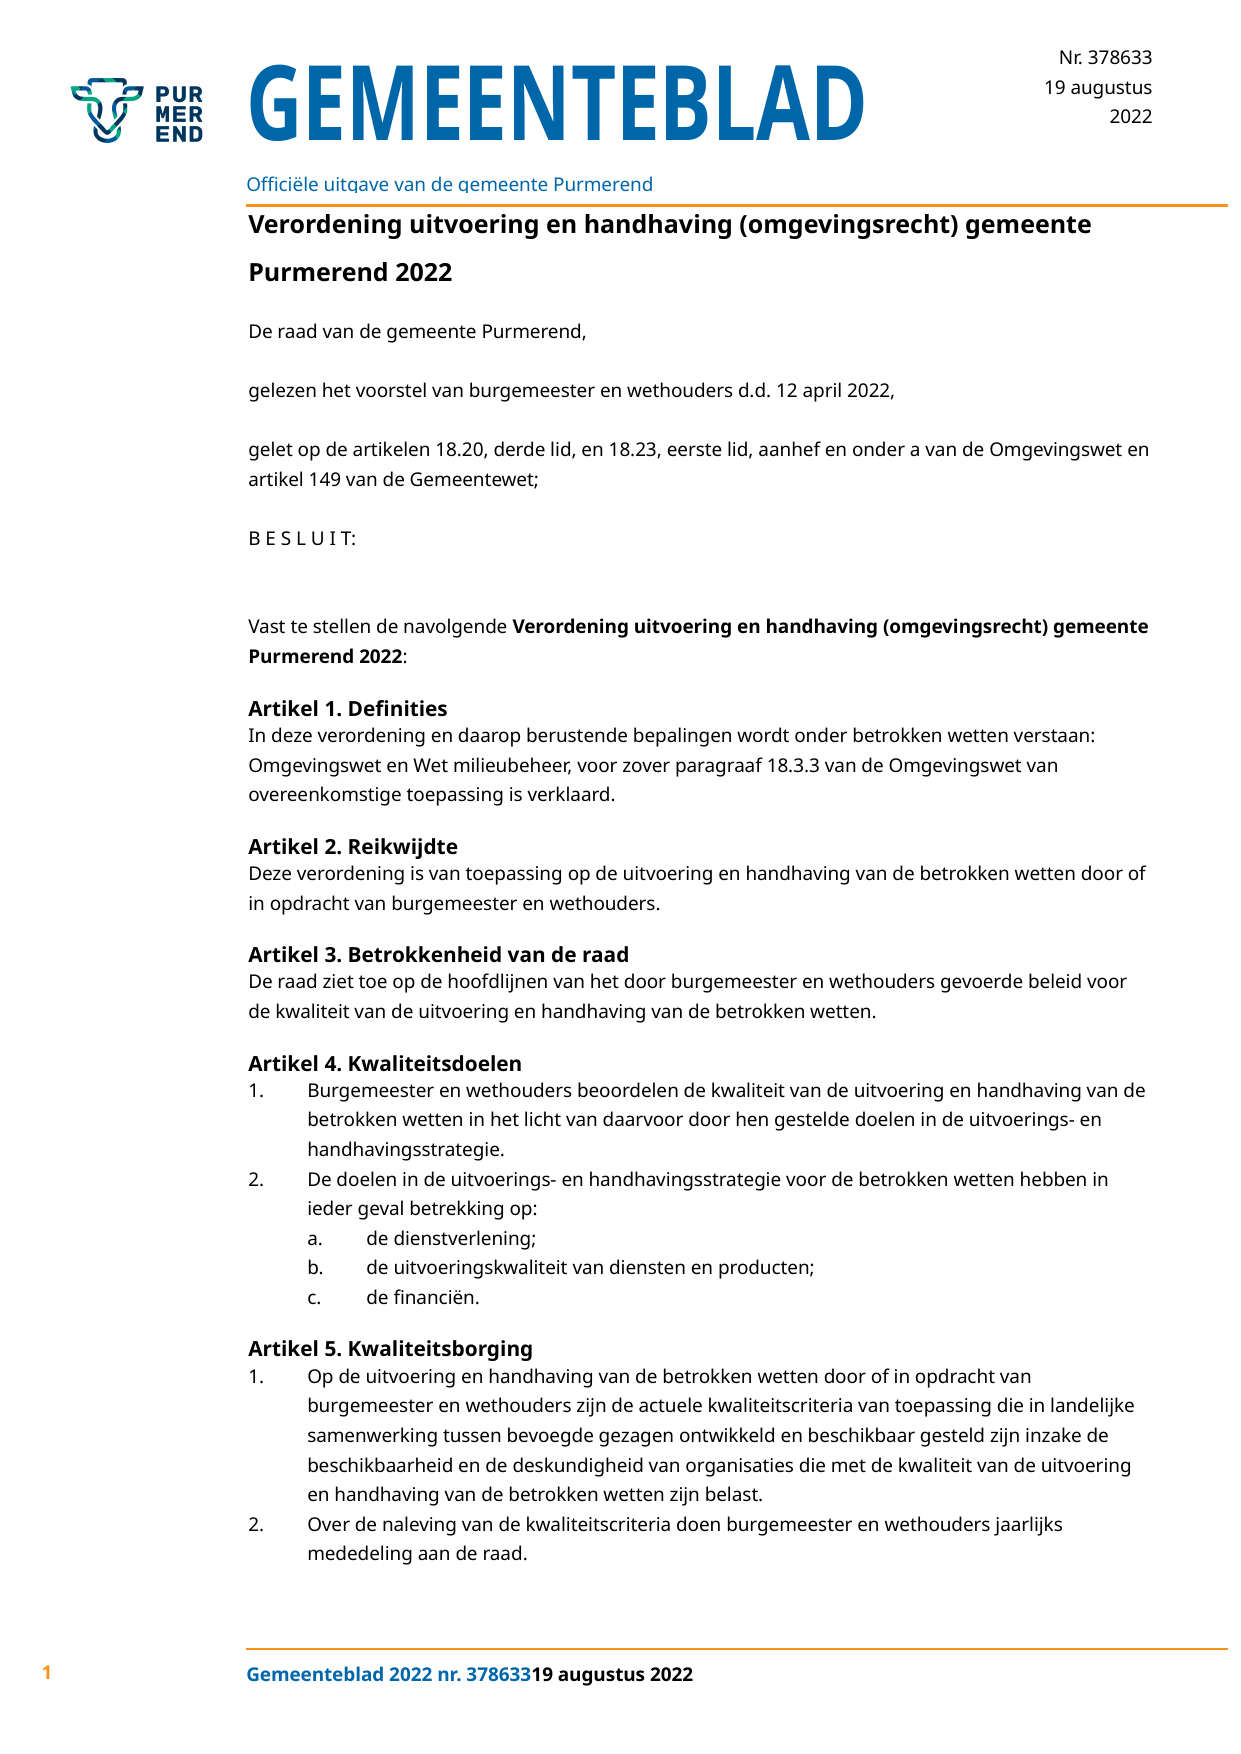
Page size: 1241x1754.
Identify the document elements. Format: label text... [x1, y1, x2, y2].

text Artikel 5. Kwaliteitsborging [248, 1334, 1152, 1363]
list Op de uitvoering en handhaving van de betrokken wetten door of in opdracht van burgemeester en wethouders zijn de actuele kwaliteitscriteria van toepassing die in landelijke samenwerking tussen bevoegde gezagen ontwikkeld en beschikbaar gesteld zijn inzake de beschikbaarheid en de deskundigheid van organisaties die met de kwaliteit van de uitvoering en handhaving van de betrokken wetten zijn belast. [248, 1363, 1152, 1507]
text De raad van de gemeente Purmerend, [248, 318, 1152, 344]
text Deze verordening is van toepassing op de uitvoering en handhaving van de betrokken wetten door of in opdracht van burgemeester en wethouders. [248, 860, 1152, 916]
text Artikel 2. Reikwijdte [248, 832, 1152, 860]
list de dienstverlening; [307, 1225, 1152, 1251]
picture [41, 47, 231, 172]
text B E S L U I T: [248, 525, 1152, 551]
text Artikel 3. Betrokkenheid van de raad [248, 940, 1152, 969]
text Verordening uitvoering en handhaving (omgevingsrecht) gemeente Purmerend 2022 [248, 207, 1152, 288]
text gelezen het voorstel van burgemeester en wethouders d.d. 12 april 2022, [248, 377, 1152, 403]
text De raad ziet toe op de hoofdlijnen van het door burgemeester en wethouders gevoerde beleid voor de kwaliteit van de uitvoering en handhaving van de betrokken wetten. [248, 969, 1152, 1024]
text In deze verordening en daarop berustende bepalingen wordt onder betrokken wetten verstaan: Omgevingswet en Wet milieubeheer, voor zover paragraaf 18.3.3 van de Omgevingswet van overeenkomstige toepassing is verklaard. [248, 722, 1152, 807]
list de financiën. [307, 1284, 1152, 1310]
list de uitvoeringskwaliteit van diensten en producten; [307, 1254, 1152, 1280]
list Burgemeester en wethouders beoordelen de kwaliteit van de uitvoering en handhaving van de betrokken wetten in het licht van daarvoor door hen gestelde doelen in de uitvoerings- en handhavingsstrategie. [248, 1077, 1152, 1162]
text gelet op de artikelen 18.20, derde lid, en 18.23, eerste lid, aanhef en onder a van de Omgevingswet en artikel 149 van de Gemeentewet; [248, 436, 1152, 492]
text Artikel 4. Kwaliteitsdoelen [248, 1049, 1152, 1077]
list De doelen in de uitvoerings- en handhavingsstrategie voor de betrokken wetten hebben in ieder geval betrekking op: [248, 1166, 1152, 1221]
list Over de naleving van de kwaliteitscriteria doen burgemeester en wethouders jaarlijks mededeling aan de raad. [248, 1511, 1152, 1566]
text Vast te stellen de navolgende Verordening uitvoering en handhaving (omgevingsrecht) gemeente Purmerend 2022: [248, 614, 1152, 669]
text Artikel 1. Definities [248, 694, 1152, 722]
